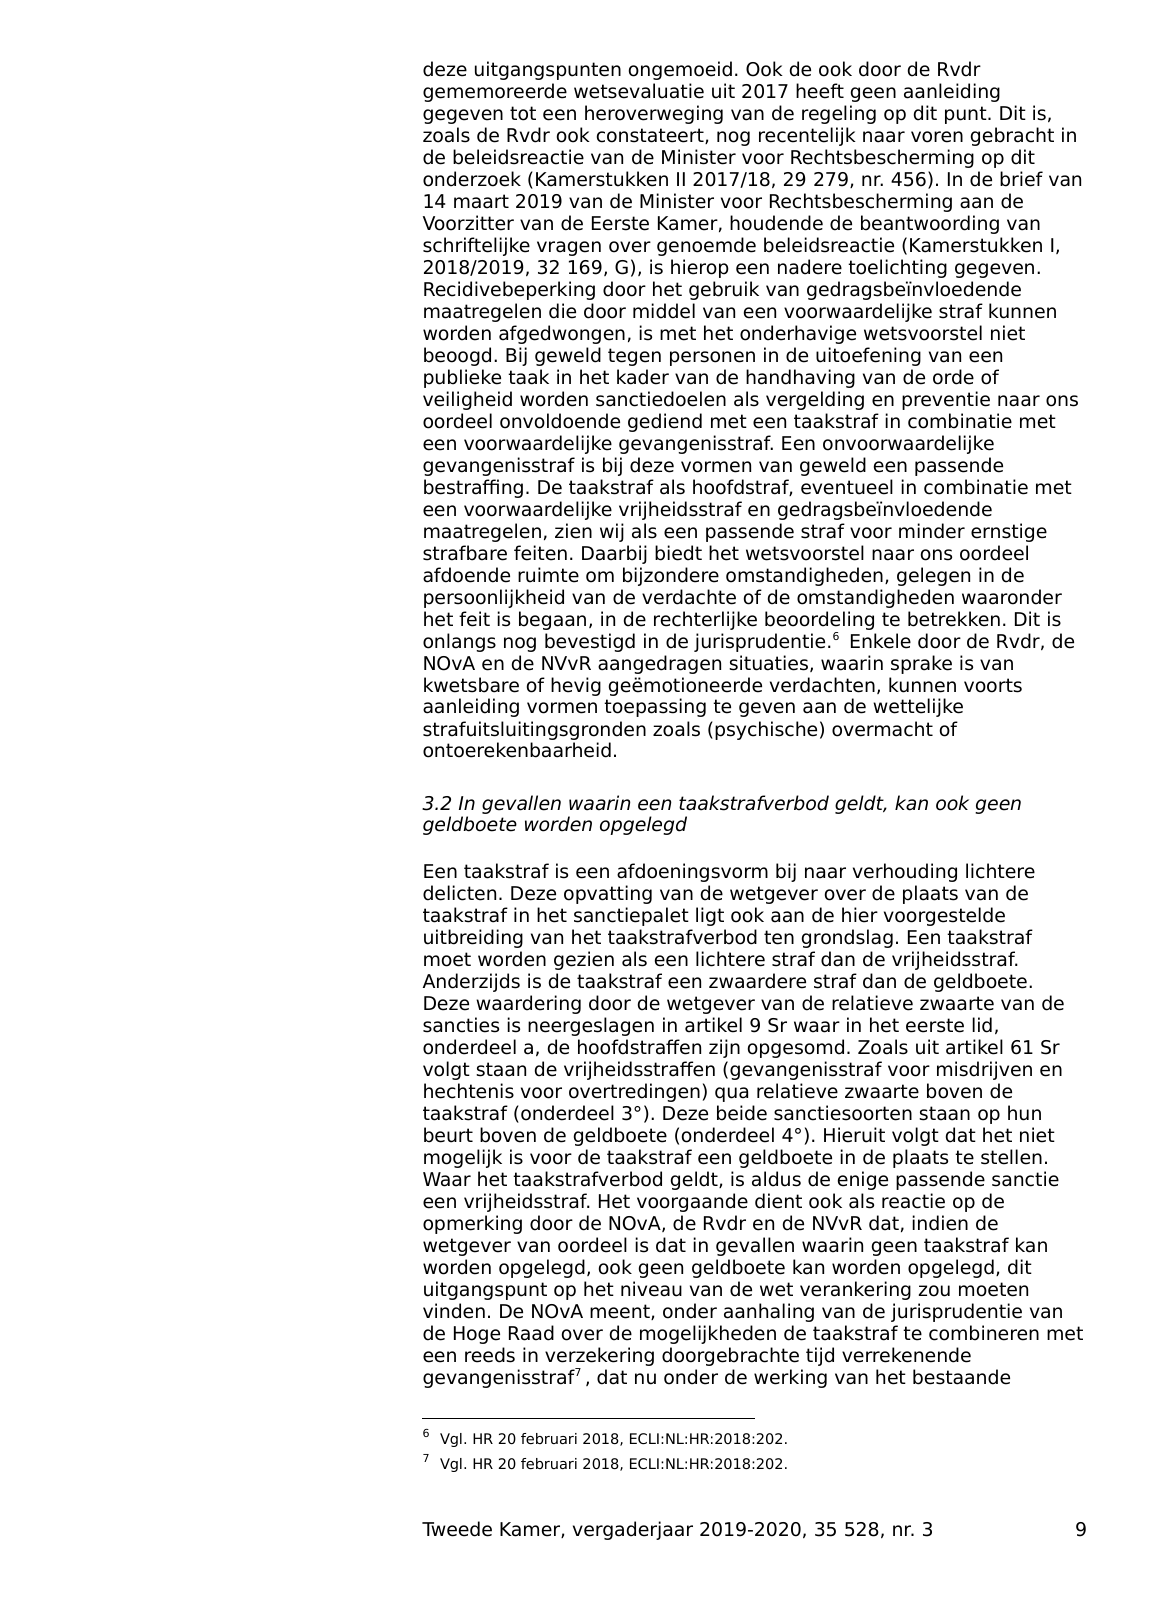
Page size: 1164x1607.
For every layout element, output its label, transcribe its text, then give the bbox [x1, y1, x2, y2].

subtitle 3.2 In gevallen waarin een taakstrafverbod geldt, kan ook geen geldboete worden opgelegd [422, 792, 1087, 836]
text Vgl. HR 20 februari 2018, ECLI:NL:HR:2018:202. [422, 1427, 1087, 1449]
text deze uitgangspunten ongemoeid. Ook de ook door de Rvdr gememoreerde wetsevaluatie uit 2017 heeft geen aanleiding gegeven tot een heroverweging van de regeling op dit punt. Dit is, zoals de Rvdr ook constateert, nog recentelijk naar voren gebracht in de beleidsreactie van de Minister voor Rechtsbescherming op dit onderzoek (Kamerstukken II 2017/18, 29 279, nr. 456). In de brief van 14 maart 2019 van de Minister voor Rechtsbescherming aan de Voorzitter van de Eerste Kamer, houdende de beantwoording van schriftelijke vragen over genoemde beleidsreactie (Kamerstukken I, 2018/2019, 32 169, G), is hierop een nadere toelichting gegeven. Recidivebeperking door het gebruik van gedragsbeïnvloedende maatregelen die door middel van een voorwaardelijke straf kunnen worden afgedwongen, is met het onderhavige wetsvoorstel niet beoogd. Bij geweld tegen personen in de uitoefening van een publieke taak in het kader van de handhaving van de orde of veiligheid worden sanctiedoelen als vergelding en preventie naar ons oordeel onvoldoende gediend met een taakstraf in combinatie met een voorwaardelijke gevangenisstraf. Een onvoorwaardelijke gevangenisstraf is bij deze vormen van geweld een passende bestraffing. De taakstraf als hoofdstraf, eventueel in combinatie met een voorwaardelijke vrijheidsstraf en gedragsbeïnvloedende maatregelen, zien wij als een passende straf voor minder ernstige strafbare feiten. Daarbij biedt het wetsvoorstel naar ons oordeel afdoende ruimte om bijzondere omstandigheden, gelegen in de persoonlijkheid van de verdachte of de omstandigheden waaronder het feit is begaan, in de rechterlijke beoordeling te betrekken. Dit is onlangs nog bevestigd in de jurisprudentie. Enkele door de Rvdr, de NOvA en de NVvR aangedragen situaties, waarin sprake is van kwetsbare of hevig geëmotioneerde verdachten, kunnen voorts aanleiding vormen toepassing te geven aan de wettelijke strafuitsluitingsgronden zoals (psychische) overmacht of ontoerekenbaarheid. [422, 59, 1087, 762]
text Een taakstraf is een afdoeningsvorm bij naar verhouding lichtere delicten. Deze opvatting van de wetgever over de plaats van de taakstraf in het sanctiepalet ligt ook aan de hier voorgestelde uitbreiding van het taakstrafverbod ten grondslag. Een taakstraf moet worden gezien als een lichtere straf dan de vrijheidsstraf. Anderzijds is de taakstraf een zwaardere straf dan de geldboete. Deze waardering door de wetgever van de relatieve zwaarte van de sancties is neergeslagen in artikel 9 Sr waar in het eerste lid, onderdeel a, de hoofdstraffen zijn opgesomd. Zoals uit artikel 61 Sr volgt staan de vrijheidsstraffen (gevangenisstraf voor misdrijven en hechtenis voor overtredingen) qua relatieve zwaarte boven de taakstraf (onderdeel 3°). Deze beide sanctiesoorten staan op hun beurt boven de geldboete (onderdeel 4°). Hieruit volgt dat het niet mogelijk is voor de taakstraf een geldboete in de plaats te stellen. Waar het taakstrafverbod geldt, is aldus de enige passende sanctie een vrijheidsstraf. Het voorgaande dient ook als reactie op de opmerking door de NOvA, de Rvdr en de NVvR dat, indien de wetgever van oordeel is dat in gevallen waarin geen taakstraf kan worden opgelegd, ook geen geldboete kan worden opgelegd, dit uitgangspunt op het niveau van de wet verankering zou moeten vinden. De NOvA meent, onder aanhaling van de jurisprudentie van de Hoge Raad over de mogelijkheden de taakstraf te combineren met een reeds in verzekering doorgebrachte tijd verrekenende gevangenisstraf, dat nu onder de werking van het bestaande [422, 861, 1087, 1389]
text Vgl. HR 20 februari 2018, ECLI:NL:HR:2018:202. [422, 1452, 1087, 1474]
